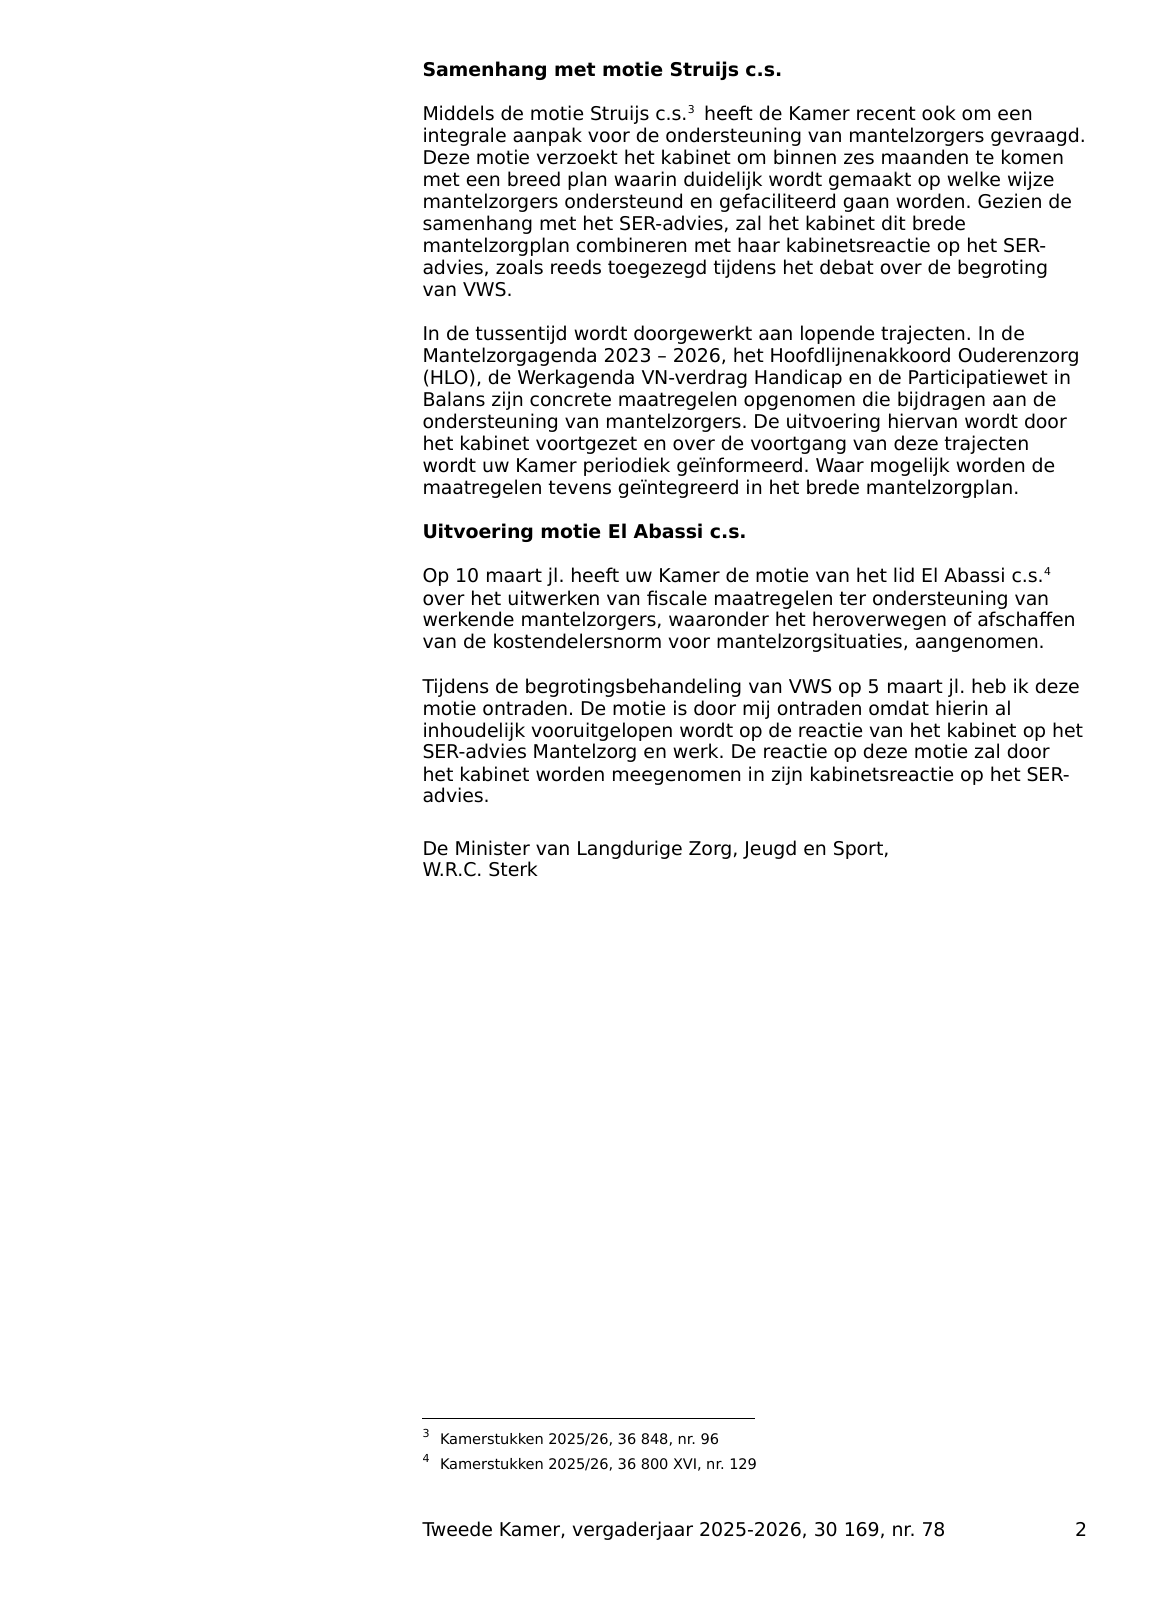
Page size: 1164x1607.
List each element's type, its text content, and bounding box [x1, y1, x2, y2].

text Tijdens de begrotingsbehandeling van VWS op 5 maart jl. heb ik deze motie ontraden. De motie is door mij ontraden omdat hierin al inhoudelijk vooruitgelopen wordt op de reactie van het kabinet op het SER-advies Mantelzorg en werk. De reactie op deze motie zal door het kabinet worden meegenomen in zijn kabinetsreactie op het SER-advies. [422, 676, 1087, 807]
subtitle Samenhang met motie Struijs c.s. [422, 59, 1087, 81]
text Kamerstukken 2025/26, 36 848, nr. 96 [422, 1427, 1087, 1449]
text Middels de motie Struijs c.s. heeft de Kamer recent ook om een integrale aanpak voor de ondersteuning van mantelzorgers gevraagd. Deze motie verzoekt het kabinet om binnen zes maanden te komen met een breed plan waarin duidelijk wordt gemaakt op welke wijze mantelzorgers ondersteund en gefaciliteerd gaan worden. Gezien de samenhang met het SER-advies, zal het kabinet dit brede mantelzorgplan combineren met haar kabinetsreactie op het SER-advies, zoals reeds toegezegd tijdens het debat over de begroting van VWS. [422, 103, 1087, 301]
text De Minister van Langdurige Zorg, Jeugd en Sport, W.R.C. Sterk [422, 837, 1087, 881]
text Op 10 maart jl. heeft uw Kamer de motie van het lid El Abassi c.s. over het uitwerken van fiscale maatregelen ter ondersteuning van werkende mantelzorgers, waaronder het heroverwegen of afschaffen van de kostendelersnorm voor mantelzorgsituaties, aangenomen. [422, 565, 1087, 653]
text Kamerstukken 2025/26, 36 800 XVI, nr. 129 [422, 1452, 1087, 1474]
text In de tussentijd wordt doorgewerkt aan lopende trajecten. In de Mantelzorgagenda 2023 – 2026, het Hoofdlijnenakkoord Ouderenzorg (HLO), de Werkagenda VN-verdrag Handicap en de Participatiewet in Balans zijn concrete maatregelen opgenomen die bijdragen aan de ondersteuning van mantelzorgers. De uitvoering hiervan wordt door het kabinet voortgezet en over de voortgang van deze trajecten wordt uw Kamer periodiek geïnformeerd. Waar mogelijk worden de maatregelen tevens geïntegreerd in het brede mantelzorgplan. [422, 323, 1087, 499]
subtitle Uitvoering motie El Abassi c.s. [422, 521, 1087, 543]
